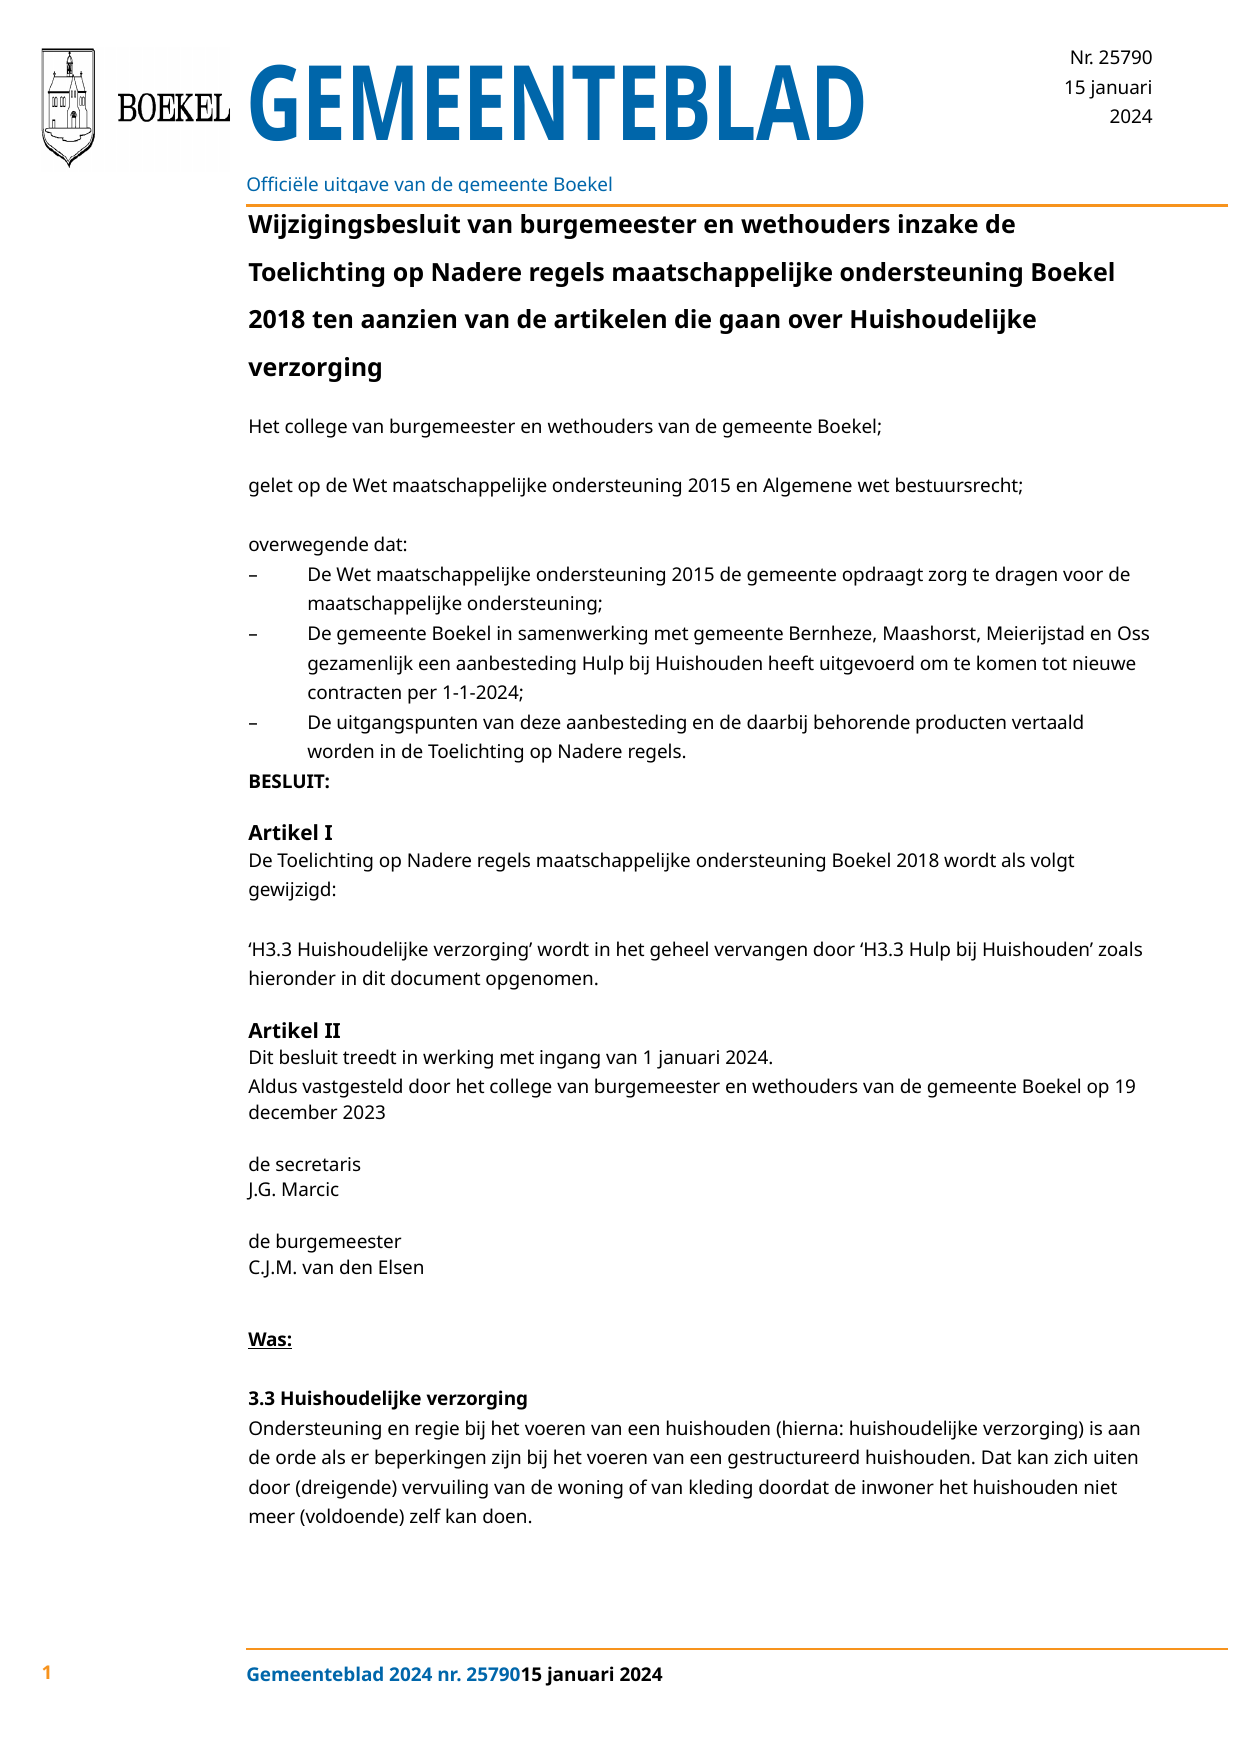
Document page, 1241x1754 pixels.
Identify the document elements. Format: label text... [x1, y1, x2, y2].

text ‘H3.3 Huishoudelijke verzorging’ wordt in het geheel vervangen door ‘H3.3 Hulp bij Huishouden’ zoals hieronder in dit document opgenomen. [248, 936, 1152, 991]
text 3.3 Huishoudelijke verzorging [248, 1385, 1152, 1411]
text de secretaris [248, 1151, 1152, 1177]
text J.G. Marcic [248, 1177, 1152, 1202]
text Dit besluit treedt in werking met ingang van 1 januari 2024. [248, 1044, 1152, 1070]
text BESLUIT: [248, 768, 1152, 794]
text gelet op de Wet maatschappelijke ondersteuning 2015 en Algemene wet bestuursrecht; [248, 472, 1152, 498]
text C.J.M. van den Elsen [248, 1254, 1152, 1279]
text Het college van burgemeester en wethouders van de gemeente Boekel; [248, 413, 1152, 439]
text overwegende dat: [248, 531, 1152, 557]
list De Wet maatschappelijke ondersteuning 2015 de gemeente opdraagt zorg te dragen voor de maatschappelijke ondersteuning; [248, 561, 1152, 616]
picture [41, 47, 231, 172]
text de burgemeester [248, 1228, 1152, 1254]
list De gemeente Boekel in samenwerking met gemeente Bernheze, Maashorst, Meierijstad en Oss gezamenlijk een aanbesteding Hulp bij Huishouden heeft uitgevoerd om te komen tot nieuwe contracten per 1-1-2024; [248, 620, 1152, 705]
text Aldus vastgesteld door het college van burgemeester en wethouders van de gemeente Boekel op 19 december 2023 [248, 1074, 1152, 1125]
text Wijzigingsbesluit van burgemeester en wethouders inzake de Toelichting op Nadere regels maatschappelijke ondersteuning Boekel 2018 ten aanzien van de artikelen die gaan over Huishoudelijke verzorging [248, 207, 1152, 384]
text Ondersteuning en regie bij het voeren van een huishouden (hierna: huishoudelijke verzorging) is aan de orde als er beperkingen zijn bij het voeren van een gestructureerd huishouden. Dat kan zich uiten door (dreigende) vervuiling van de woning of van kleding doordat de inwoner het huishouden niet meer (voldoende) zelf kan doen. [248, 1415, 1152, 1529]
text Artikel II [248, 1016, 1152, 1044]
list De uitgangspunten van deze aanbesteding en de daarbij behorende producten vertaald worden in de Toelichting op Nadere regels. [248, 709, 1152, 764]
text De Toelichting op Nadere regels maatschappelijke ondersteuning Boekel 2018 wordt als volgt gewijzigd: [248, 847, 1152, 902]
text Was: [248, 1326, 1152, 1352]
text Artikel I [248, 818, 1152, 847]
